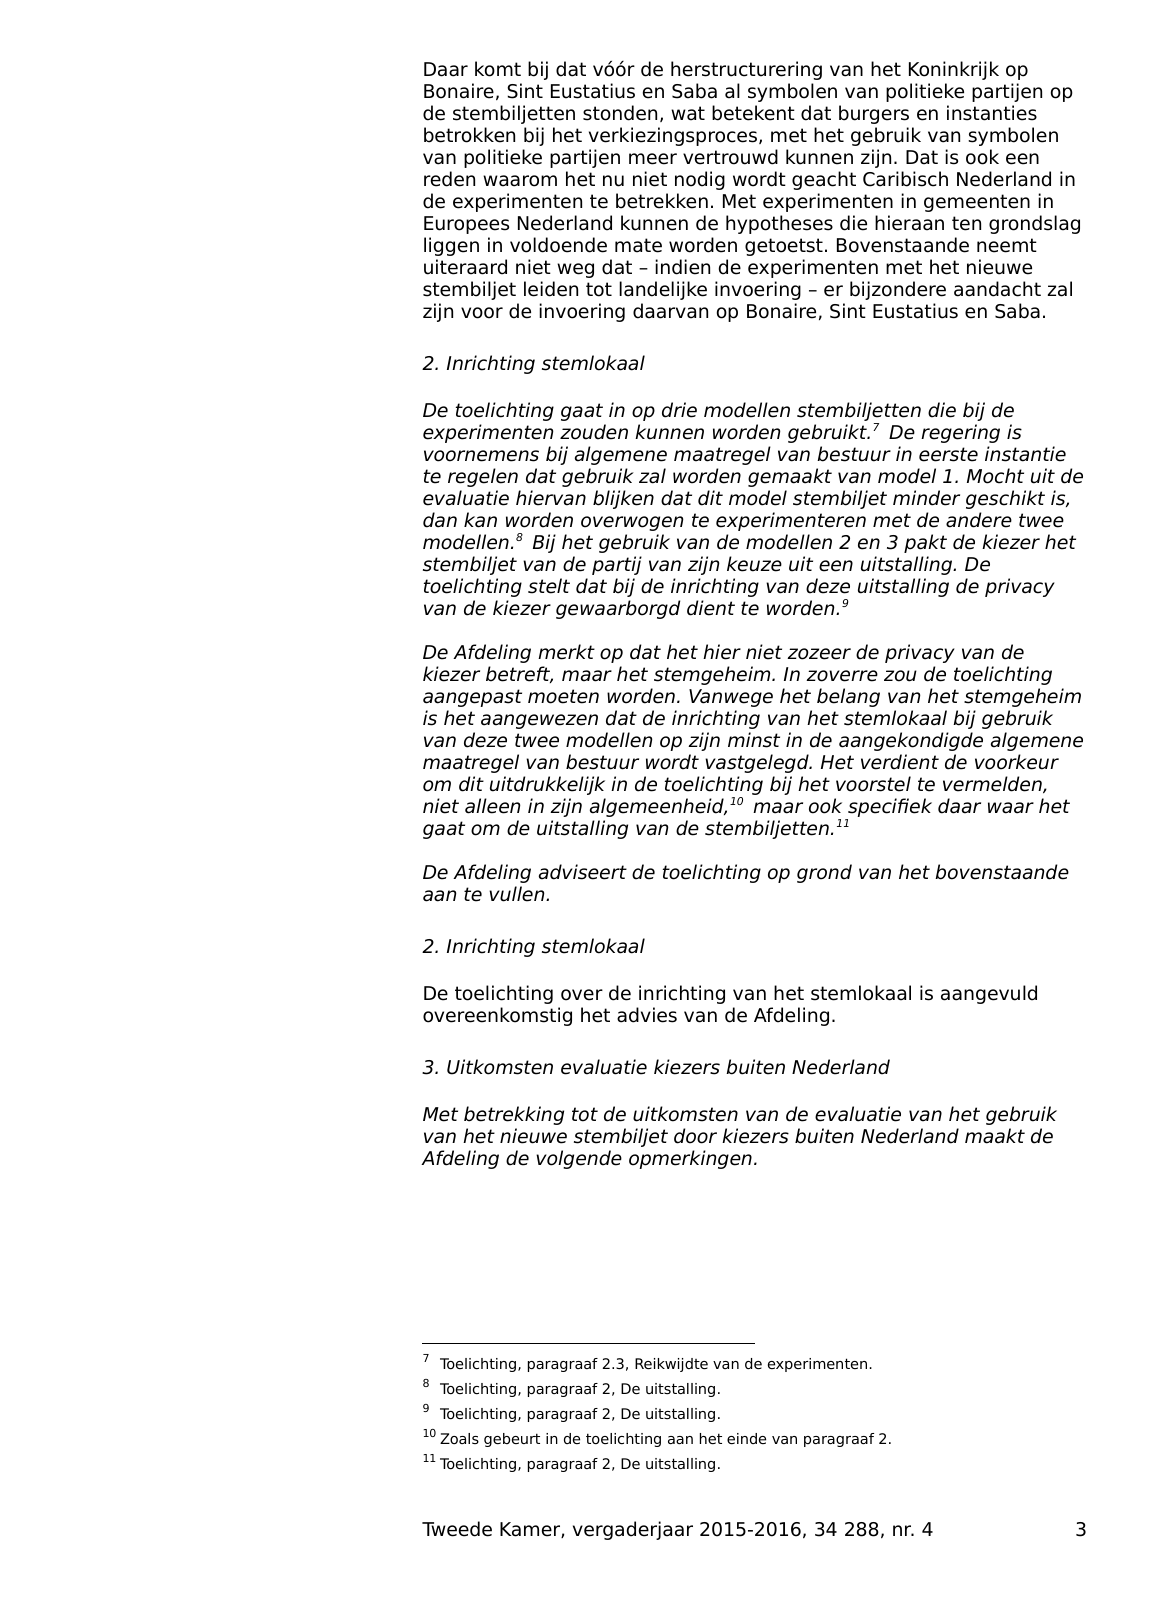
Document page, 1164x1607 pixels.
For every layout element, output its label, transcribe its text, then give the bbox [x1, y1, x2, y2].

text Toelichting, paragraaf 2, De uitstalling. [422, 1377, 1087, 1399]
text Daar komt bij dat vóór de herstructurering van het Koninkrijk op Bonaire, Sint Eustatius en Saba al symbolen van politieke partijen op de stembiljetten stonden, wat betekent dat burgers en instanties betrokken bij het verkiezingsproces, met het gebruik van symbolen van politieke partijen meer vertrouwd kunnen zijn. Dat is ook een reden waarom het nu niet nodig wordt geacht Caribisch Nederland in de experimenten te betrekken. Met experimenten in gemeenten in Europees Nederland kunnen de hypotheses die hieraan ten grondslag liggen in voldoende mate worden getoetst. Bovenstaande neemt uiteraard niet weg dat – indien de experimenten met het nieuwe stembiljet leiden tot landelijke invoering – er bijzondere aandacht zal zijn voor de invoering daarvan op Bonaire, Sint Eustatius en Saba. [422, 59, 1087, 323]
text De Afdeling adviseert de toelichting op grond van het bovenstaande aan te vullen. [422, 862, 1087, 906]
text Zoals gebeurt in de toelichting aan het einde van paragraaf 2. [422, 1427, 1087, 1449]
subtitle 2. Inrichting stemlokaal [422, 353, 1087, 375]
text De toelichting gaat in op drie modellen stembiljetten die bij de experimenten zouden kunnen worden gebruikt. De regering is voornemens bij algemene maatregel van bestuur in eerste instantie te regelen dat gebruik zal worden gemaakt van model 1. Mocht uit de evaluatie hiervan blijken dat dit model stembiljet minder geschikt is, dan kan worden overwogen te experimenteren met de andere twee modellen. Bij het gebruik van de modellen 2 en 3 pakt de kiezer het stembiljet van de partij van zijn keuze uit een uitstalling. De toelichting stelt dat bij de inrichting van deze uitstalling de privacy van de kiezer gewaarborgd dient te worden. [422, 400, 1087, 619]
subtitle 2. Inrichting stemlokaal [422, 936, 1087, 958]
text De toelichting over de inrichting van het stemlokaal is aangevuld overeenkomstig het advies van de Afdeling. [422, 983, 1087, 1027]
text De Afdeling merkt op dat het hier niet zozeer de privacy van de kiezer betreft, maar het stemgeheim. In zoverre zou de toelichting aangepast moeten worden. Vanwege het belang van het stemgeheim is het aangewezen dat de inrichting van het stemlokaal bij gebruik van deze twee modellen op zijn minst in de aangekondigde algemene maatregel van bestuur wordt vastgelegd. Het verdient de voorkeur om dit uitdrukkelijk in de toelichting bij het voorstel te vermelden, niet alleen in zijn algemeenheid, maar ook specifiek daar waar het gaat om de uitstalling van de stembiljetten. [422, 642, 1087, 839]
subtitle 3. Uitkomsten evaluatie kiezers buiten Nederland [422, 1057, 1087, 1079]
text Toelichting, paragraaf 2, De uitstalling. [422, 1402, 1087, 1424]
text Met betrekking tot de uitkomsten van de evaluatie van het gebruik van het nieuwe stembiljet door kiezers buiten Nederland maakt de Afdeling de volgende opmerkingen. [422, 1104, 1087, 1169]
text Toelichting, paragraaf 2.3, Reikwijdte van de experimenten. [422, 1352, 1087, 1374]
text Toelichting, paragraaf 2, De uitstalling. [422, 1452, 1087, 1474]
